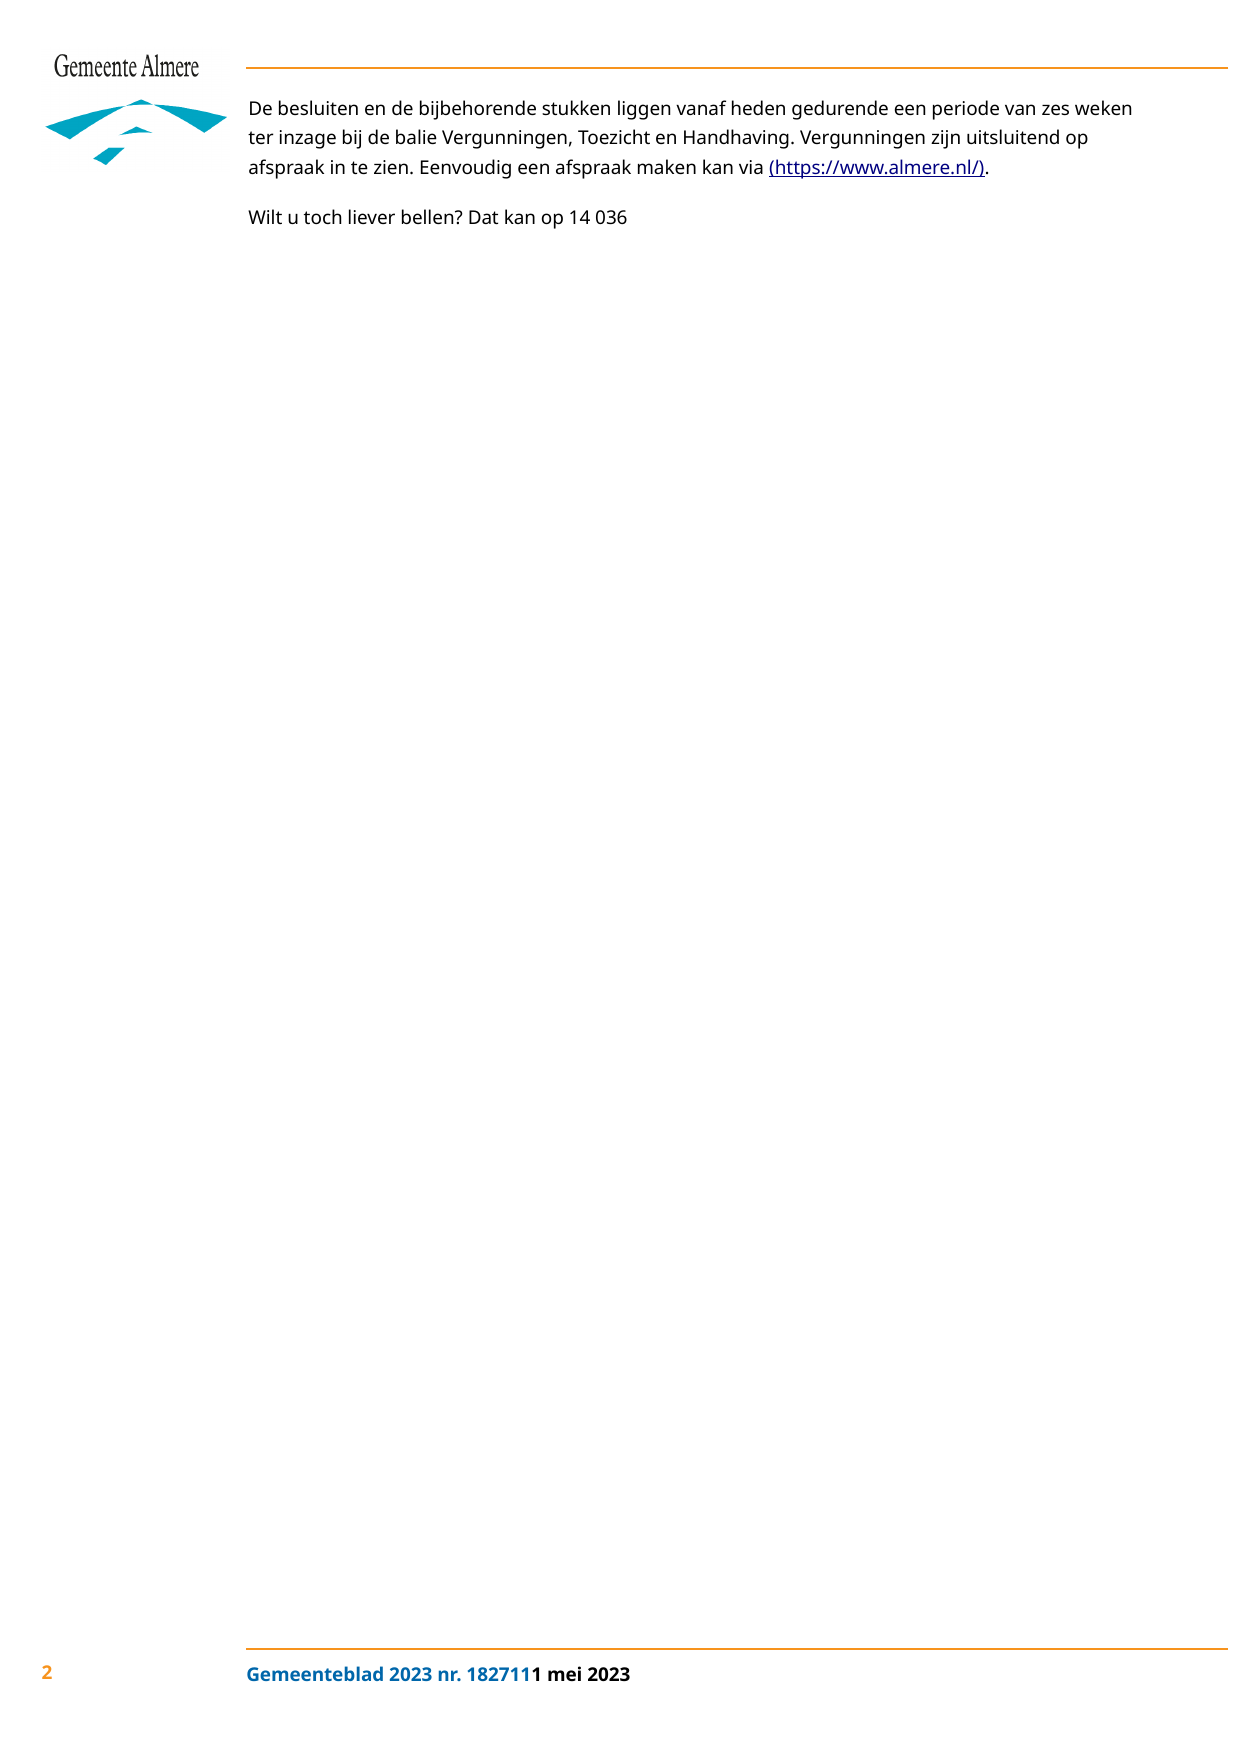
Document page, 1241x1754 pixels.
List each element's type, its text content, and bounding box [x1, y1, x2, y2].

text Wilt u toch liever bellen? Dat kan op 14 036 [248, 204, 1152, 230]
text De besluiten en de bijbehorende stukken liggen vanaf heden gedurende een periode van zes weken ter inzage bij de balie Vergunningen, Toezicht en Handhaving. Vergunningen zijn uitsluitend op afspraak in te zien. Eenvoudig een afspraak maken kan via (https://www.almere.nl/). [248, 95, 1152, 180]
picture [41, 47, 231, 172]
